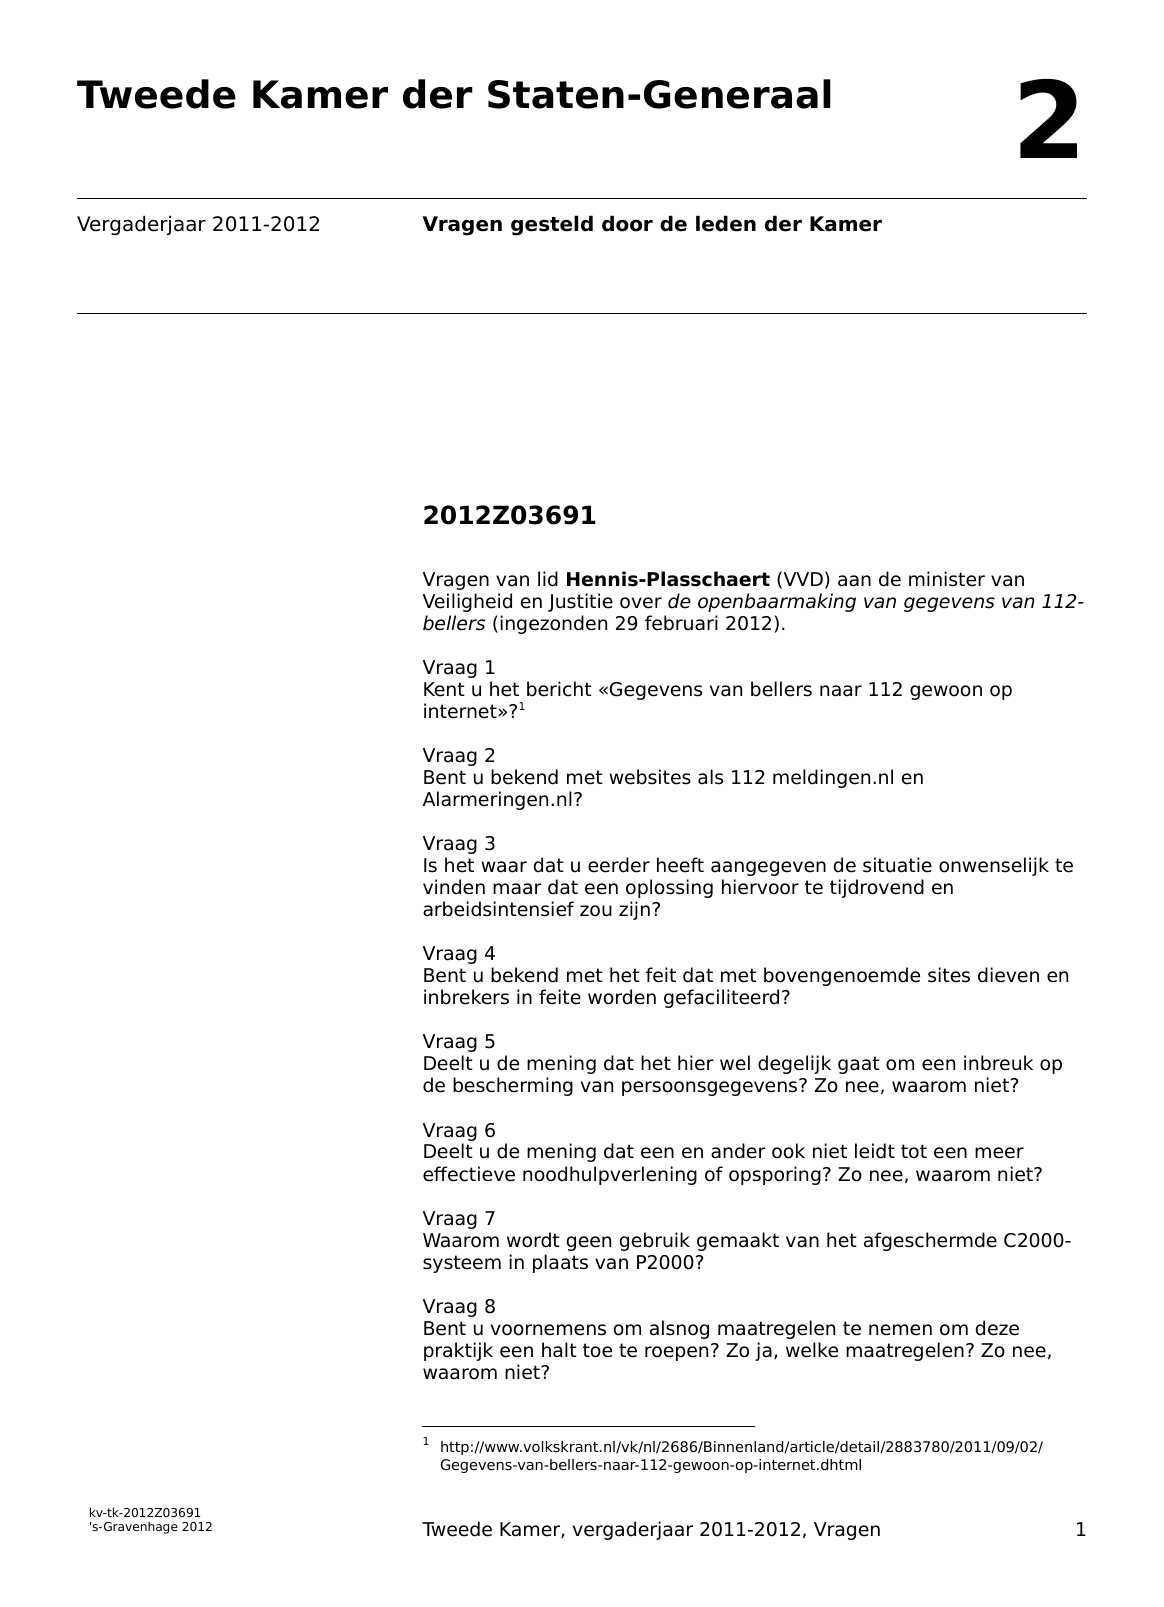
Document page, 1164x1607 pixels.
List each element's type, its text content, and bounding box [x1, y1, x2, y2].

text Bent u voornemens om alsnog maatregelen te nemen om deze praktijk een halt toe te roepen? Zo ja, welke maatregelen? Zo nee, waarom niet? [422, 1318, 1087, 1384]
text Waarom wordt geen gebruik gemaakt van het afgeschermde C2000-systeem in plaats van P2000? [422, 1229, 1087, 1273]
table_cell Vergaderjaar 2011-2012 [77, 199, 422, 313]
text Deelt u de mening dat het hier wel degelijk gaat om een inbreuk op de bescherming van persoonsgegevens? Zo nee, waarom niet? [422, 1053, 1087, 1097]
table_header 2 [886, 59, 1087, 198]
text Vraag 4 [422, 943, 1087, 965]
text Vraag 5 [422, 1031, 1087, 1053]
table_cell Vragen gesteld door de leden der Kamer [422, 199, 1087, 313]
text Vragen van lid Hennis-Plasschaert (VVD) aan de minister van Veiligheid en Justitie over de openbaarmaking van gegevens van 112-bellers (ingezonden 29 februari 2012). [422, 569, 1087, 635]
text Is het waar dat u eerder heeft aangegeven de situatie onwenselijk te vinden maar dat een oplossing hiervoor te tijdrovend en arbeidsintensief zou zijn? [422, 855, 1087, 921]
text Bent u bekend met het feit dat met bovengenoemde sites dieven en inbrekers in feite worden gefaciliteerd? [422, 965, 1087, 1009]
text Vraag 6 [422, 1119, 1087, 1141]
text Vraag 7 [422, 1208, 1087, 1229]
text Deelt u de mening dat een en ander ook niet leidt tot een meer effectieve noodhulpverlening of opsporing? Zo nee, waarom niet? [422, 1141, 1087, 1185]
text kv-tk-2012Z03691 [88, 1506, 323, 1520]
table_header Tweede Kamer der Staten-Generaal [77, 59, 886, 198]
text Bent u bekend met websites als 112 meldingen.nl en Alarmeringen.nl? [422, 767, 1087, 811]
text Kent u het bericht «Gegevens van bellers naar 112 gewoon op internet»? [422, 679, 1087, 723]
text Vraag 3 [422, 833, 1087, 855]
text 's-Gravenhage 2012 [88, 1520, 323, 1534]
text Vraag 2 [422, 745, 1087, 767]
text Vraag 8 [422, 1296, 1087, 1318]
text Vraag 1 [422, 657, 1087, 679]
text 2012Z03691 [422, 501, 1087, 531]
text http://www.volkskrant.nl/vk/nl/2686/Binnenland/article/detail/2883780/2011/09/02/Gegevens-van-bellers-naar-112-gewoon-op-internet.dhtml [422, 1435, 1087, 1474]
